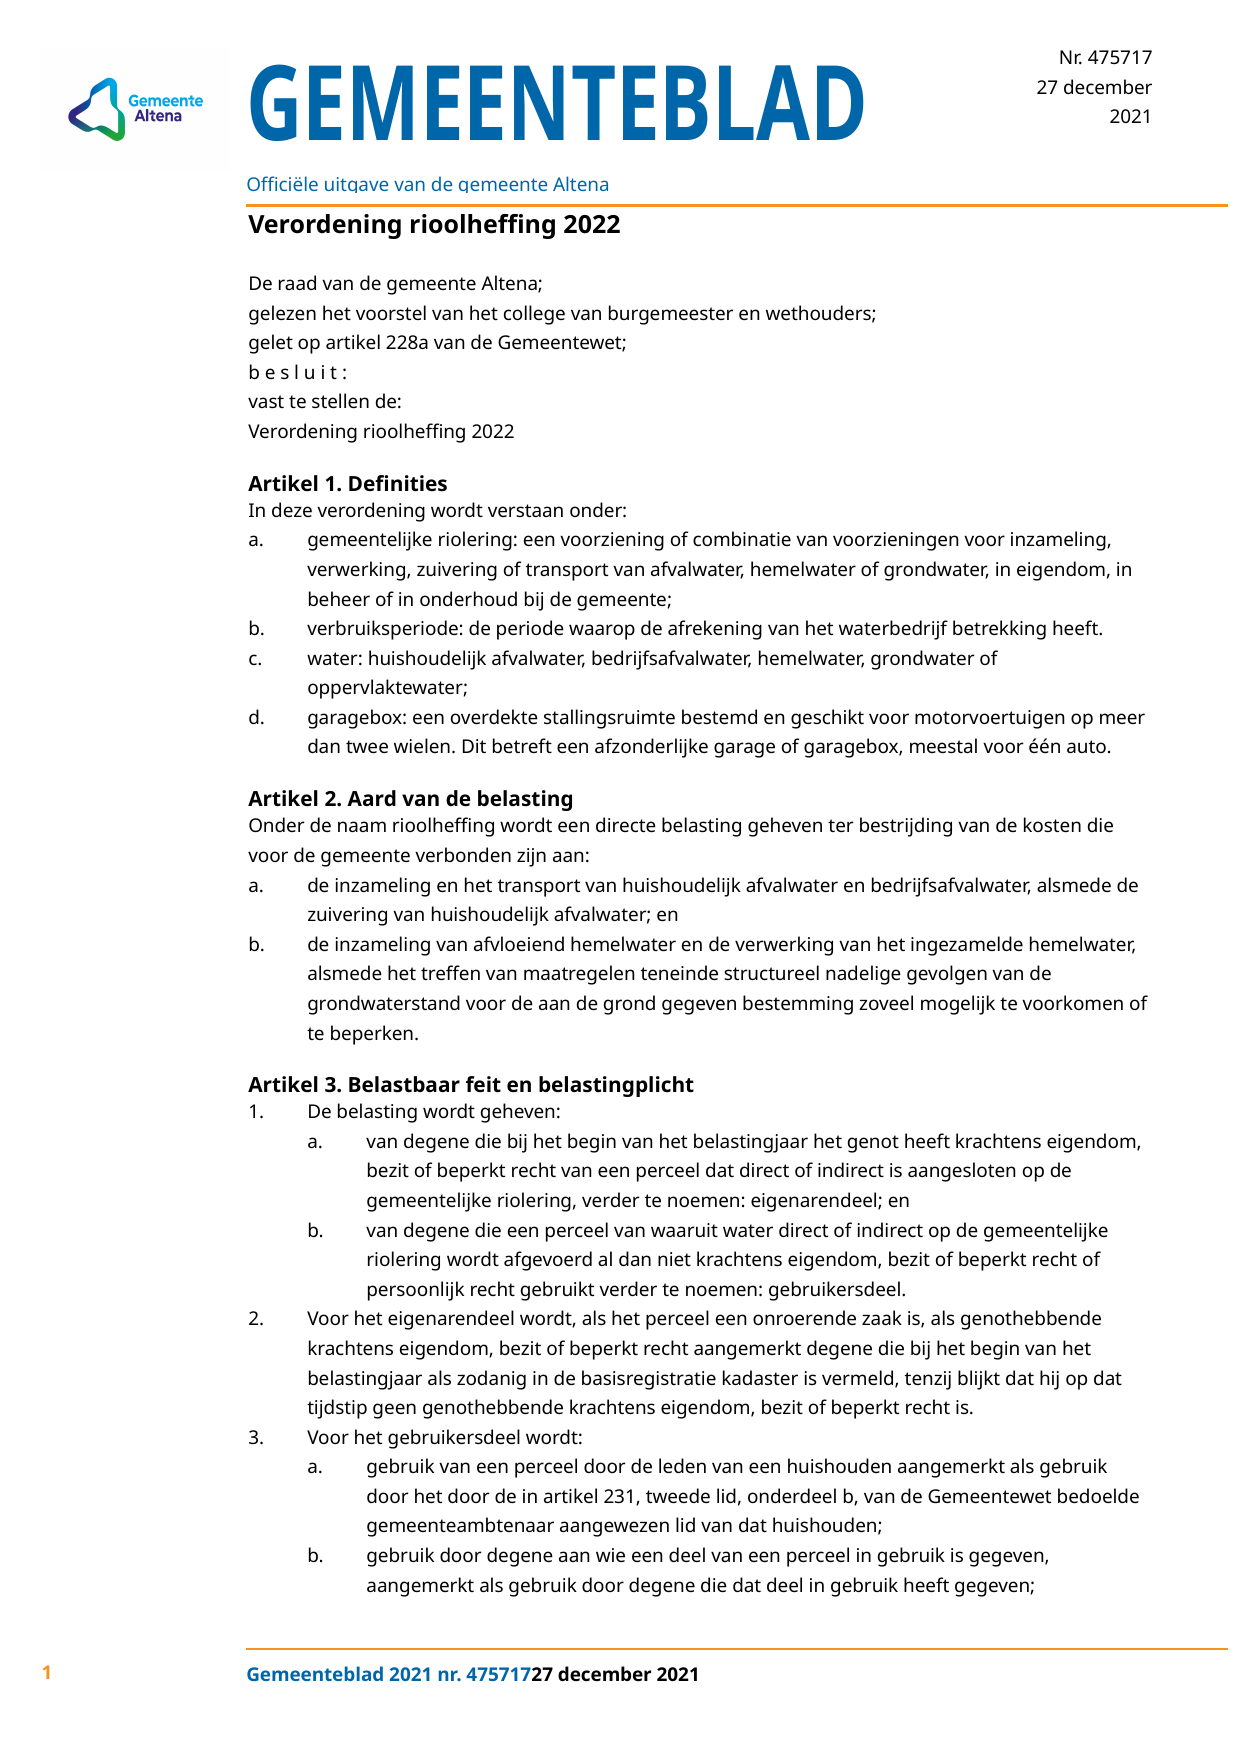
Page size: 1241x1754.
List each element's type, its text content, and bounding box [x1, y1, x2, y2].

list van degene die bij het begin van het belastingjaar het genot heeft krachtens eigendom, bezit of beperkt recht van een perceel dat direct of indirect is aangesloten op de gemeentelijke riolering, verder te noemen: eigenarendeel; en [307, 1128, 1152, 1213]
text De raad van de gemeente Altena; [248, 270, 1152, 296]
list gemeentelijke riolering: een voorziening of combinatie van voorzieningen voor inzameling, verwerking, zuivering of transport van afvalwater, hemelwater of grondwater, in eigendom, in beheer of in onderhoud bij de gemeente; [248, 527, 1152, 612]
list De belasting wordt geheven: [248, 1098, 1152, 1124]
list Voor het gebruikersdeel wordt: [248, 1424, 1152, 1450]
list Voor het eigenarendeel wordt, als het perceel een onroerende zaak is, als genothebbende krachtens eigendom, bezit of beperkt recht aangemerkt degene die bij het begin van het belastingjaar als zodanig in de basisregistratie kadaster is vermeld, tenzij blijkt dat hij op dat tijdstip geen genothebbende krachtens eigendom, bezit of beperkt recht is. [248, 1306, 1152, 1420]
text Artikel 1. Definities [248, 469, 1152, 497]
list de inzameling en het transport van huishoudelijk afvalwater en bedrijfsafvalwater, alsmede de zuivering van huishoudelijk afvalwater; en [248, 872, 1152, 927]
picture [41, 47, 231, 172]
text vast te stellen de: [248, 389, 1152, 414]
text gelet op artikel 228a van de Gemeentewet; [248, 329, 1152, 355]
list van degene die een perceel van waaruit water direct of indirect op de gemeentelijke riolering wordt afgevoerd al dan niet krachtens eigendom, bezit of beperkt recht of persoonlijk recht gebruikt verder te noemen: gebruikersdeel. [307, 1217, 1152, 1302]
list garagebox: een overdekte stallingsruimte bestemd en geschikt voor motorvoertuigen op meer dan twee wielen. Dit betreft een afzonderlijke garage of garagebox, meestal voor één auto. [248, 704, 1152, 759]
text In deze verordening wordt verstaan onder: [248, 497, 1152, 523]
text Artikel 3. Belastbaar feit en belastingplicht [248, 1070, 1152, 1098]
text Artikel 2. Aard van de belasting [248, 784, 1152, 813]
list de inzameling van afvloeiend hemelwater en de verwerking van het ingezamelde hemelwater, alsmede het treffen van maatregelen teneinde structureel nadelige gevolgen van de grondwaterstand voor de aan de grond gegeven bestemming zoveel mogelijk te voorkomen of te beperken. [248, 931, 1152, 1045]
text b e s l u i t : [248, 359, 1152, 385]
text Verordening rioolheffing 2022 [248, 207, 1152, 241]
text gelezen het voorstel van het college van burgemeester en wethouders; [248, 300, 1152, 326]
text Verordening rioolheffing 2022 [248, 418, 1152, 444]
list gebruik door degene aan wie een deel van een perceel in gebruik is gegeven, aangemerkt als gebruik door degene die dat deel in gebruik heeft gegeven; [307, 1542, 1152, 1598]
list verbruiksperiode: de periode waarop de afrekening van het waterbedrijf betrekking heeft. [248, 615, 1152, 641]
text Onder de naam rioolheffing wordt een directe belasting geheven ter bestrijding van de kosten die voor de gemeente verbonden zijn aan: [248, 813, 1152, 868]
list gebruik van een perceel door de leden van een huishouden aangemerkt als gebruik door het door de in artikel 231, tweede lid, onderdeel b, van de Gemeentewet bedoelde gemeenteambtenaar aangewezen lid van dat huishouden; [307, 1453, 1152, 1538]
list water: huishoudelijk afvalwater, bedrijfsafvalwater, hemelwater, grondwater of oppervlaktewater; [248, 645, 1152, 700]
